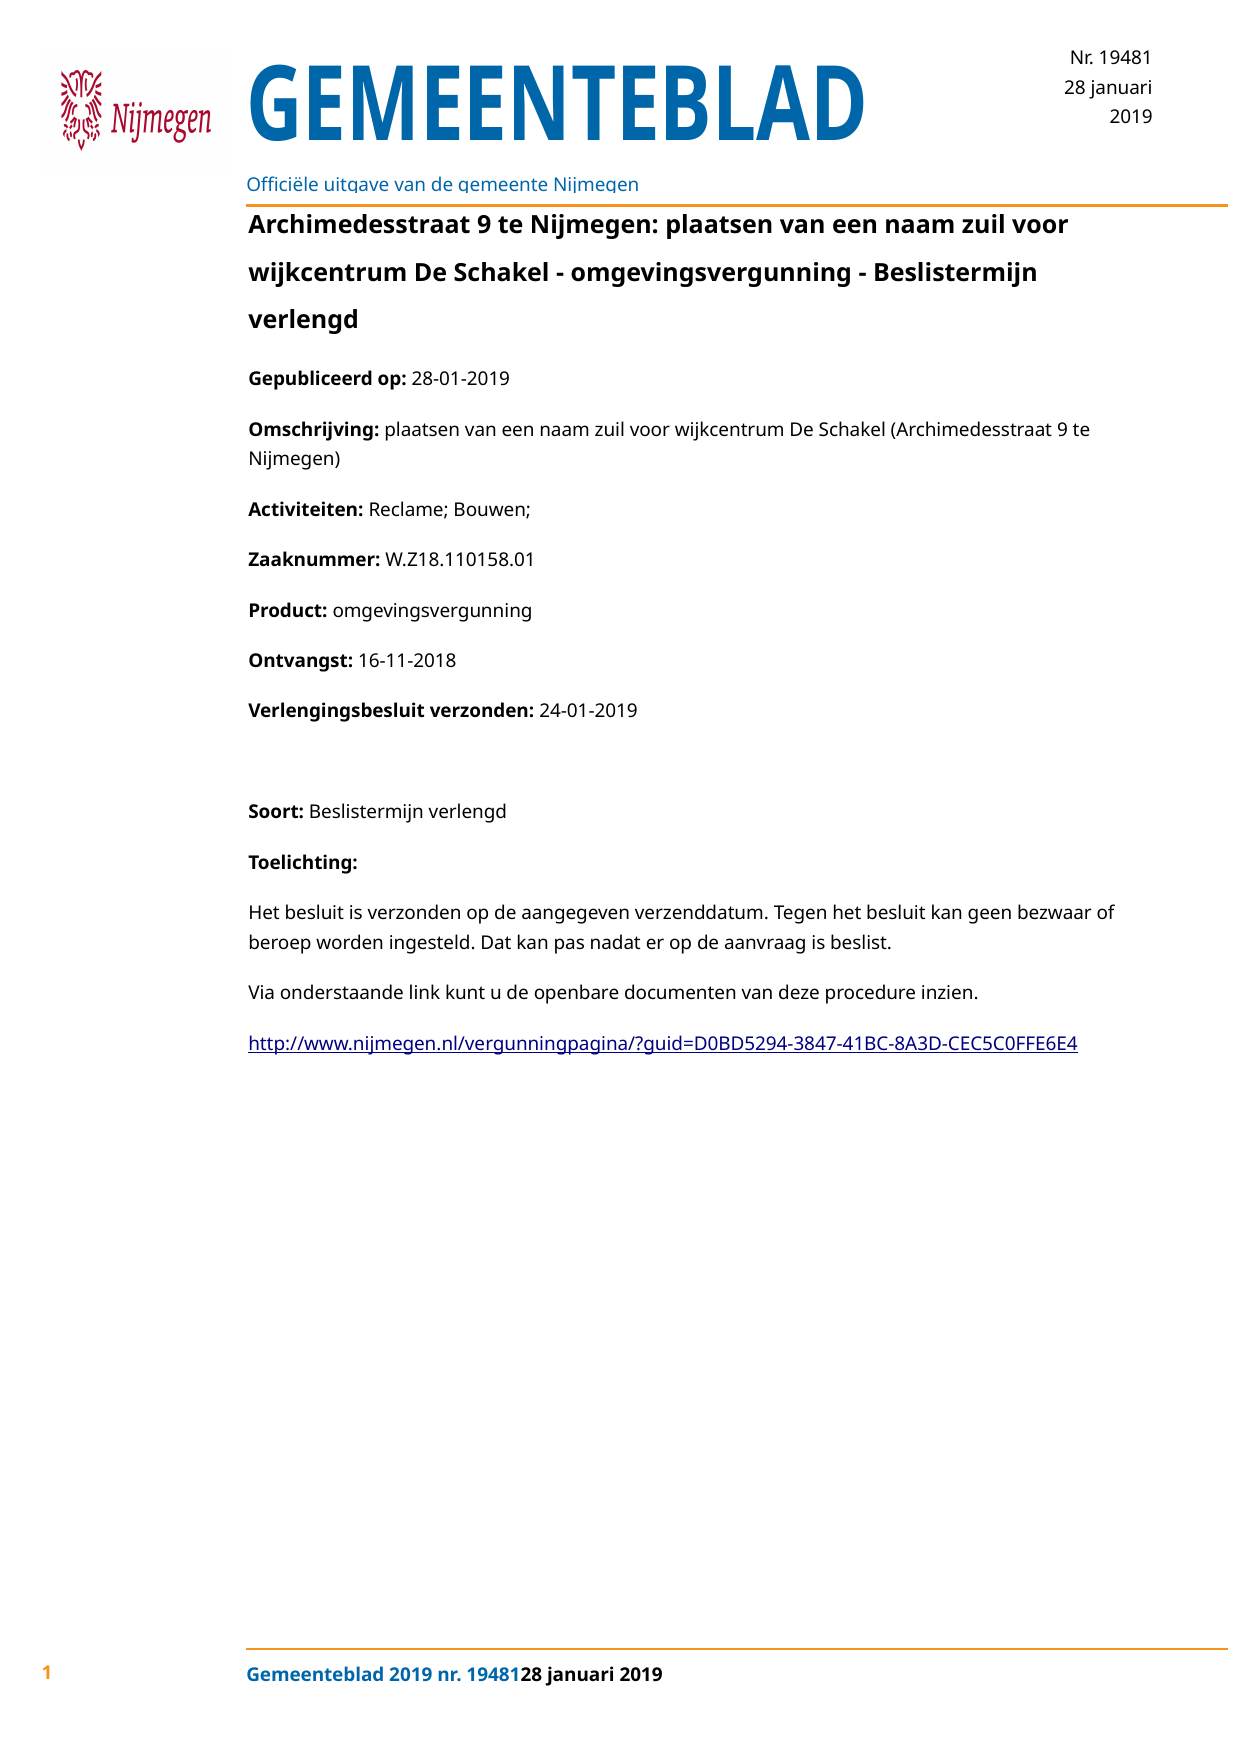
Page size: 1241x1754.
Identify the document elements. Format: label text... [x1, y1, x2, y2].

text Verlengingsbesluit verzonden: 24-01-2019 [248, 698, 1152, 723]
picture [41, 47, 231, 172]
text Archimedesstraat 9 te Nijmegen: plaatsen van een naam zuil voor wijkcentrum De Schakel - omgevingsvergunning - Beslistermijn verlengd [248, 207, 1152, 336]
text Toelichting: [248, 849, 1152, 874]
text Omschrijving: plaatsen van een naam zuil voor wijkcentrum De Schakel (Archimedesstraat 9 te Nijmegen) [248, 416, 1152, 471]
text Via onderstaande link kunt u de openbare documenten van deze procedure inzien. [248, 979, 1152, 1005]
text Zaaknummer: W.Z18.110158.01 [248, 546, 1152, 572]
text Het besluit is verzonden op de aangegeven verzenddatum. Tegen het besluit kan geen bezwaar of beroep worden ingesteld. Dat kan pas nadat er op de aanvraag is beslist. [248, 899, 1152, 954]
text Ontvangst: 16-11-2018 [248, 647, 1152, 673]
text Product: omgevingsvergunning [248, 597, 1152, 622]
text Gepubliceerd op: 28-01-2019 [248, 366, 1152, 391]
text Activiteiten: Reclame; Bouwen; [248, 496, 1152, 522]
text http://www.nijmegen.nl/vergunningpagina/?guid=D0BD5294-3847-41BC-8A3D-CEC5C0FFE6E4 [248, 1030, 1152, 1055]
text Soort: Beslistermijn verlengd [248, 798, 1152, 824]
